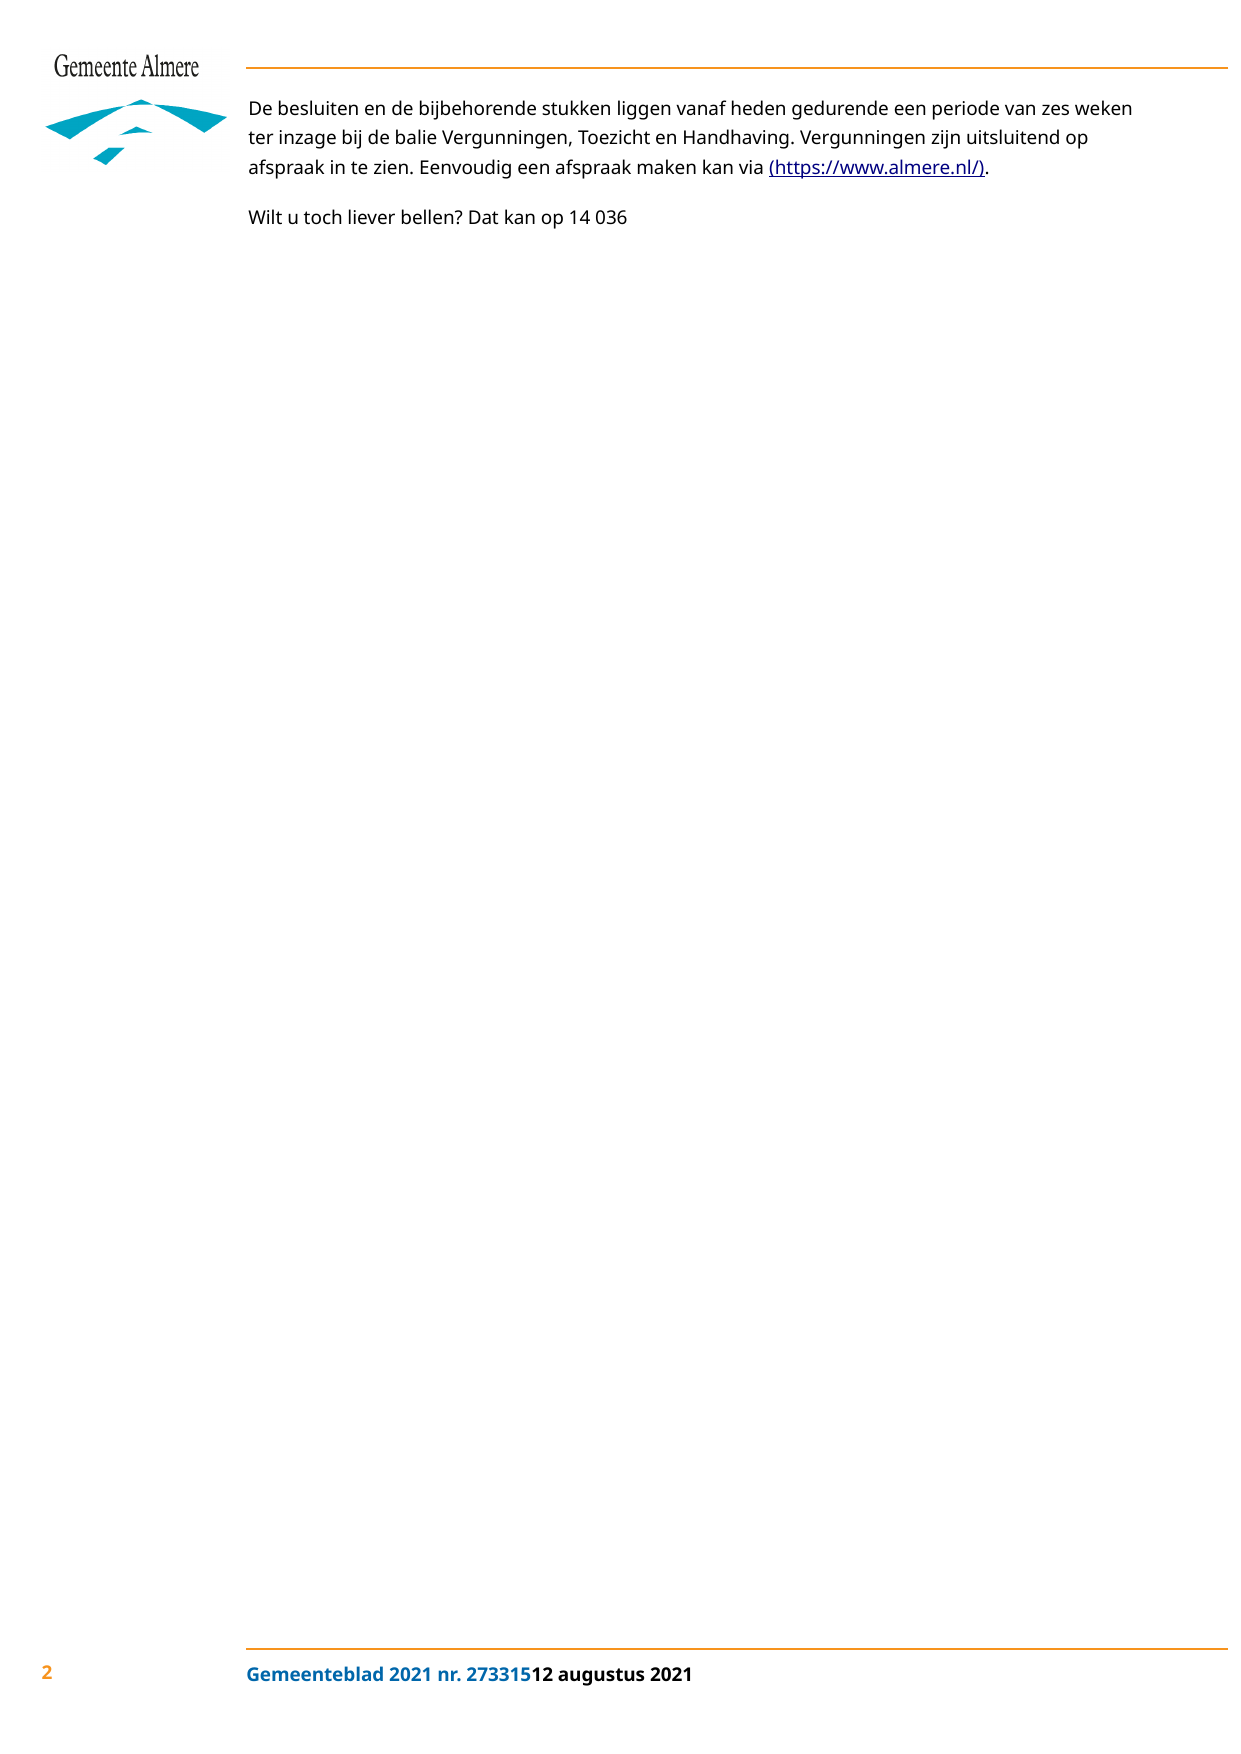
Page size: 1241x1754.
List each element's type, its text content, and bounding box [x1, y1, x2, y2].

text Wilt u toch liever bellen? Dat kan op 14 036 [248, 204, 1152, 230]
text De besluiten en de bijbehorende stukken liggen vanaf heden gedurende een periode van zes weken ter inzage bij de balie Vergunningen, Toezicht en Handhaving. Vergunningen zijn uitsluitend op afspraak in te zien. Eenvoudig een afspraak maken kan via (https://www.almere.nl/). [248, 95, 1152, 180]
picture [41, 47, 231, 172]
